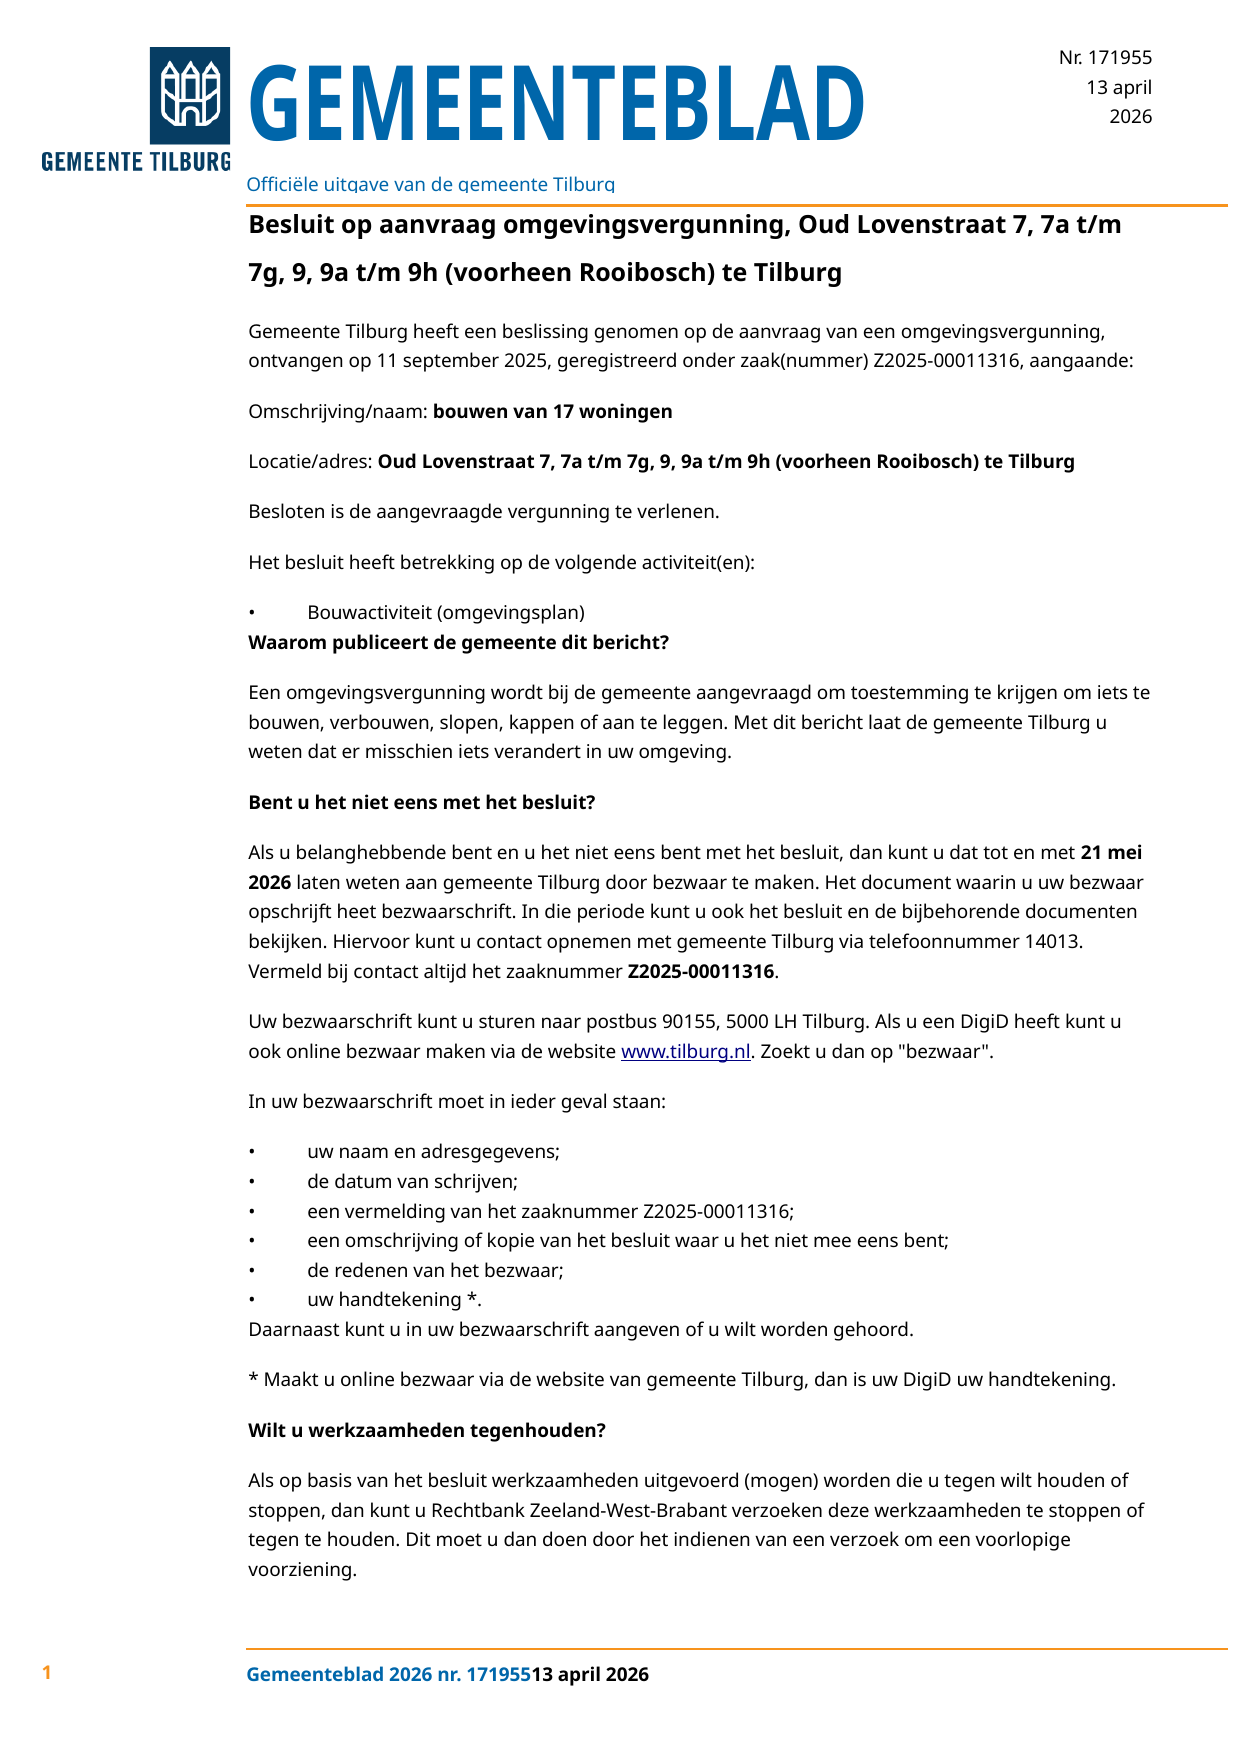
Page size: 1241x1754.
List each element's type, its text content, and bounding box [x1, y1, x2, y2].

text Omschrijving/naam: bouwen van 17 woningen [248, 398, 1152, 424]
list uw handtekening *. [248, 1287, 1152, 1312]
list een vermelding van het zaaknummer Z2025-00011316; [248, 1198, 1152, 1224]
text Uw bezwaarschrift kunt u sturen naar postbus 90155, 5000 LH Tilburg. Als u een DigiD heeft kunt u ook online bezwaar maken via de website www.tilburg.nl. Zoekt u dan op "bezwaar". [248, 1008, 1152, 1064]
text Het besluit heeft betrekking op de volgende activiteit(en): [248, 549, 1152, 575]
text Gemeente Tilburg heeft een beslissing genomen op de aanvraag van een omgevingsvergunning, ontvangen op 11 september 2025, geregistreerd onder zaak(nummer) Z2025-00011316, aangaande: [248, 318, 1152, 373]
text * Maakt u online bezwaar via de website van gemeente Tilburg, dan is uw DigiD uw handtekening. [248, 1367, 1152, 1392]
text Bent u het niet eens met het besluit? [248, 789, 1152, 815]
text Locatie/adres: Oud Lovenstraat 7, 7a t/m 7g, 9, 9a t/m 9h (voorheen Rooibosch) te Tilburg [248, 448, 1152, 474]
text Daarnaast kunt u in uw bezwaarschrift aangeven of u wilt worden gehoord. [248, 1316, 1152, 1342]
list de datum van schrijven; [248, 1168, 1152, 1194]
list een omschrijving of kopie van het besluit waar u het niet mee eens bent; [248, 1227, 1152, 1253]
text Als op basis van het besluit werkzaamheden uitgevoerd (mogen) worden die u tegen wilt houden of stoppen, dan kunt u Rechtbank Zeeland-West-Brabant verzoeken deze werkzaamheden te stoppen of tegen te houden. Dit moet u dan doen door het indienen van een verzoek om een voorlopige voorziening. [248, 1467, 1152, 1582]
text Besloten is de aangevraagde vergunning te verlenen. [248, 499, 1152, 524]
list de redenen van het bezwaar; [248, 1257, 1152, 1283]
text Als u belanghebbende bent en u het niet eens bent met het besluit, dan kunt u dat tot en met 21 mei 2026 laten weten aan gemeente Tilburg door bezwaar te maken. Het document waarin u uw bezwaar opschrijft heet bezwaarschrift. In die periode kunt u ook het besluit en de bijbehorende documenten bekijken. Hiervoor kunt u contact opnemen met gemeente Tilburg via telefoonnummer 14013. Vermeld bij contact altijd het zaaknummer Z2025-00011316. [248, 839, 1152, 984]
list Bouwactiviteit (omgevingsplan) [248, 599, 1152, 625]
text Waarom publiceert de gemeente dit bericht? [248, 629, 1152, 655]
text Een omgevingsvergunning wordt bij de gemeente aangevraagd om toestemming te krijgen om iets te bouwen, verbouwen, slopen, kappen of aan te leggen. Met dit bericht laat de gemeente Tilburg u weten dat er misschien iets verandert in uw omgeving. [248, 679, 1152, 764]
picture [41, 47, 231, 172]
list uw naam en adresgegevens; [248, 1139, 1152, 1164]
text In uw bezwaarschrift moet in ieder geval staan: [248, 1088, 1152, 1114]
text Besluit op aanvraag omgevingsvergunning, Oud Lovenstraat 7, 7a t/m 7g, 9, 9a t/m 9h (voorheen Rooibosch) te Tilburg [248, 207, 1152, 288]
text Wilt u werkzaamheden tegenhouden? [248, 1417, 1152, 1443]
